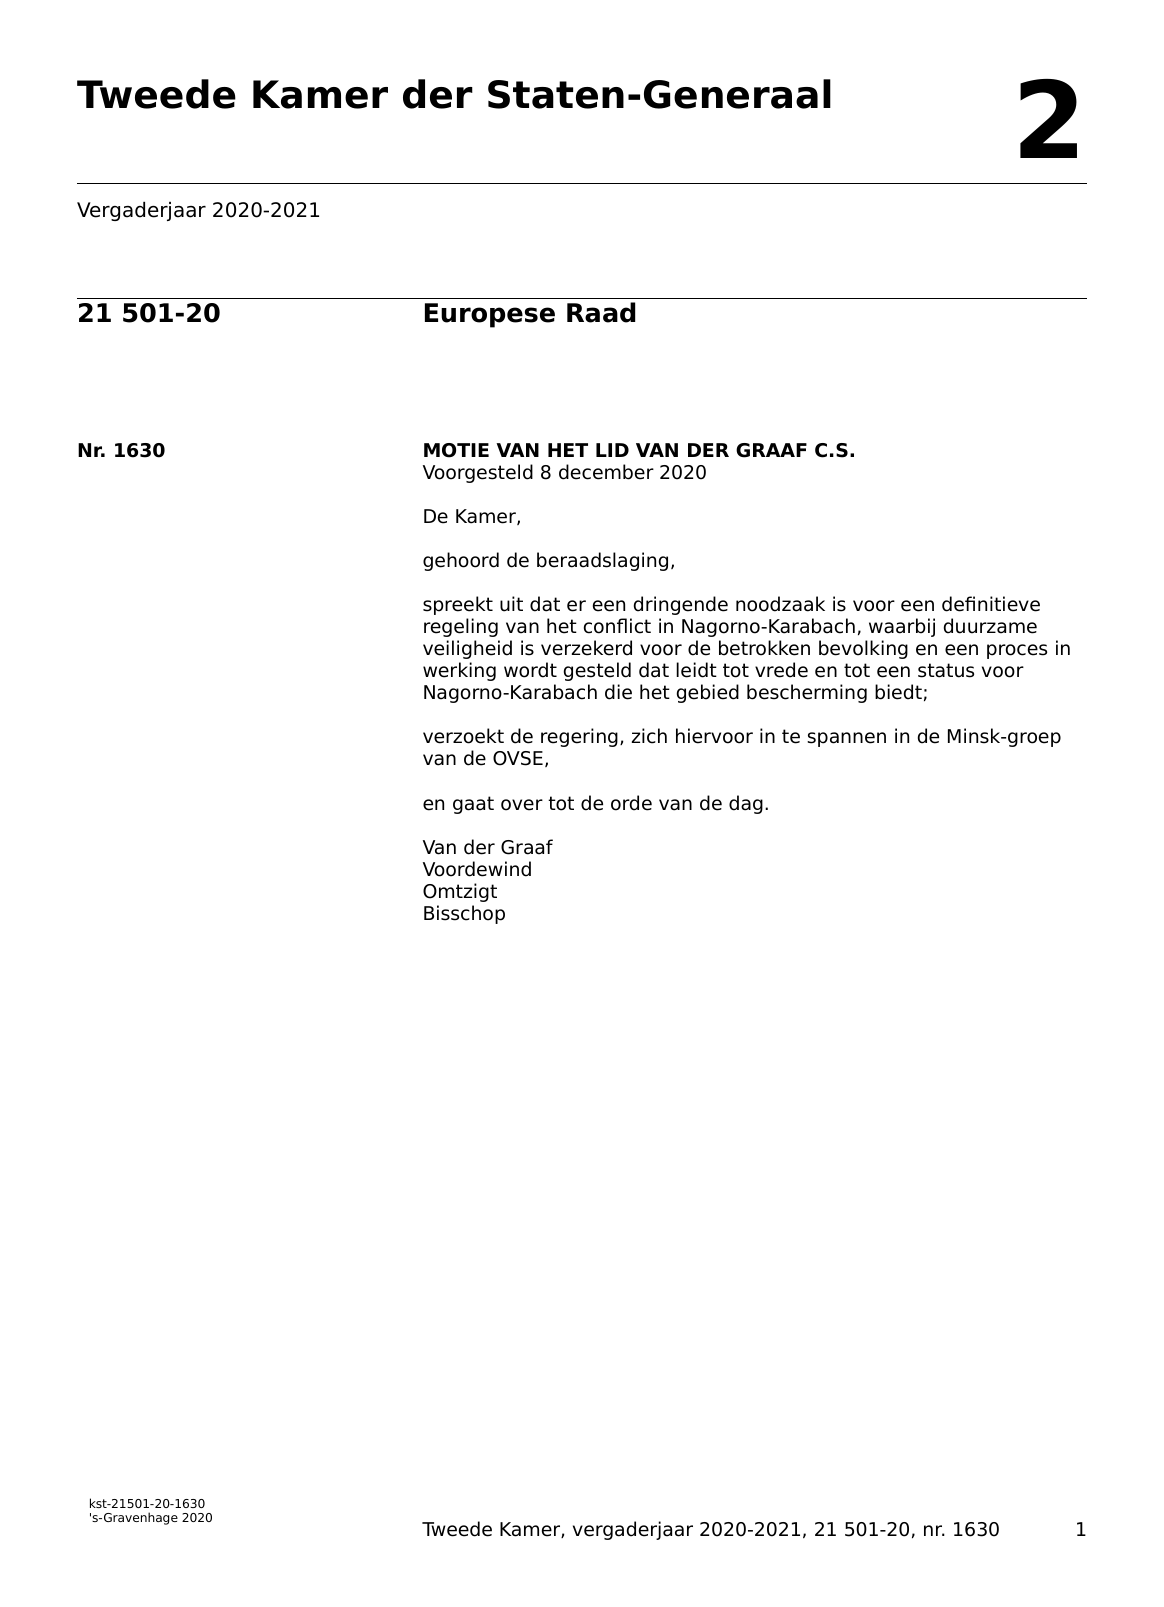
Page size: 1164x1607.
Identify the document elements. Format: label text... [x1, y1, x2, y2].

subtitle 21 501-20 Europese Raad [77, 299, 1087, 329]
table_cell Vergaderjaar 2020-2021 [77, 184, 1087, 298]
table_header Tweede Kamer der Staten-Generaal [77, 59, 886, 183]
subtitle Nr. 1630 MOTIE VAN HET LID VAN DER GRAAF C.S. [77, 440, 1087, 462]
text kst-21501-20-1630 [88, 1497, 323, 1511]
text Van der Graaf [422, 837, 1087, 858]
table_header 2 [886, 59, 1087, 183]
text gehoord de beraadslaging, [422, 550, 1087, 572]
text Omtzigt [422, 881, 1087, 902]
text De Kamer, [422, 506, 1087, 528]
text Voordewind [422, 858, 1087, 881]
text Bisschop [422, 902, 1087, 924]
text 's-Gravenhage 2020 [88, 1511, 323, 1525]
text verzoekt de regering, zich hiervoor in te spannen in de Minsk-groep van de OVSE, [422, 726, 1087, 770]
text en gaat over tot de orde van de dag. [422, 792, 1087, 814]
text Voorgesteld 8 december 2020 [422, 462, 1087, 484]
text spreekt uit dat er een dringende noodzaak is voor een definitieve regeling van het conflict in Nagorno-Karabach, waarbij duurzame veiligheid is verzekerd voor de betrokken bevolking en een proces in werking wordt gesteld dat leidt tot vrede en tot een status voor Nagorno-Karabach die het gebied bescherming biedt; [422, 594, 1087, 704]
